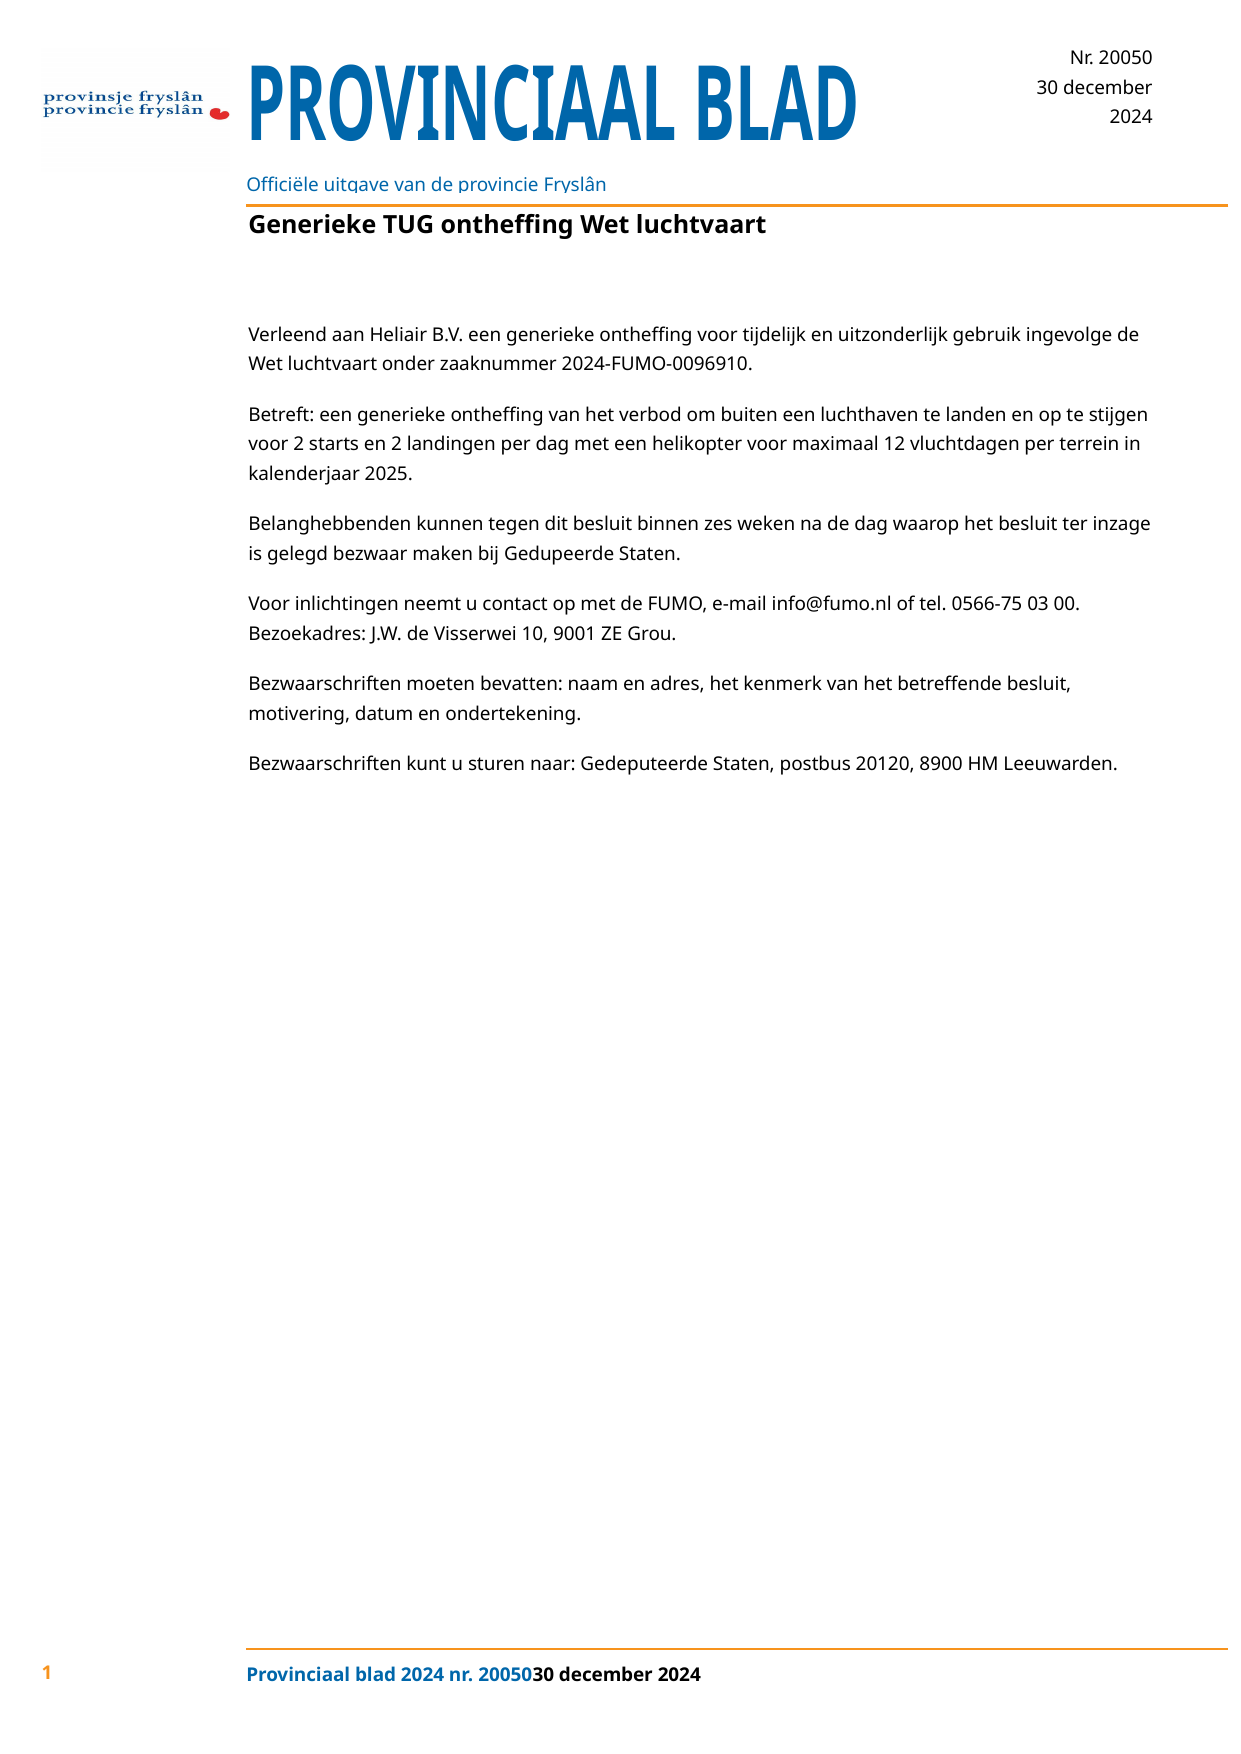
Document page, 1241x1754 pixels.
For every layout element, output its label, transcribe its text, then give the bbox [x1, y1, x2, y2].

text Bezwaarschriften kunt u sturen naar: Gedeputeerde Staten, postbus 20120, 8900 HM Leeuwarden. [248, 750, 1152, 776]
text Generieke TUG ontheffing Wet luchtvaart [248, 207, 1152, 241]
text Bezwaarschriften moeten bevatten: naam en adres, het kenmerk van het betreffende besluit, motivering, datum en ondertekening. [248, 670, 1152, 726]
text Verleend aan Heliair B.V. een generieke ontheffing voor tijdelijk en uitzonderlijk gebruik ingevolge de Wet luchtvaart onder zaaknummer 2024-FUMO-0096910. [248, 321, 1152, 376]
picture [41, 47, 231, 172]
text Voor inlichtingen neemt u contact op met de FUMO, e-mail info@fumo.nl of tel. 0566-75 03 00. Bezoekadres: J.W. de Visserwei 10, 9001 ZE Grou. [248, 590, 1152, 646]
text Belanghebbenden kunnen tegen dit besluit binnen zes weken na de dag waarop het besluit ter inzage is gelegd bezwaar maken bij Gedupeerde Staten. [248, 510, 1152, 566]
text Betreft: een generieke ontheffing van het verbod om buiten een luchthaven te landen en op te stijgen voor 2 starts en 2 landingen per dag met een helikopter voor maximaal 12 vluchtdagen per terrein in kalenderjaar 2025. [248, 401, 1152, 486]
